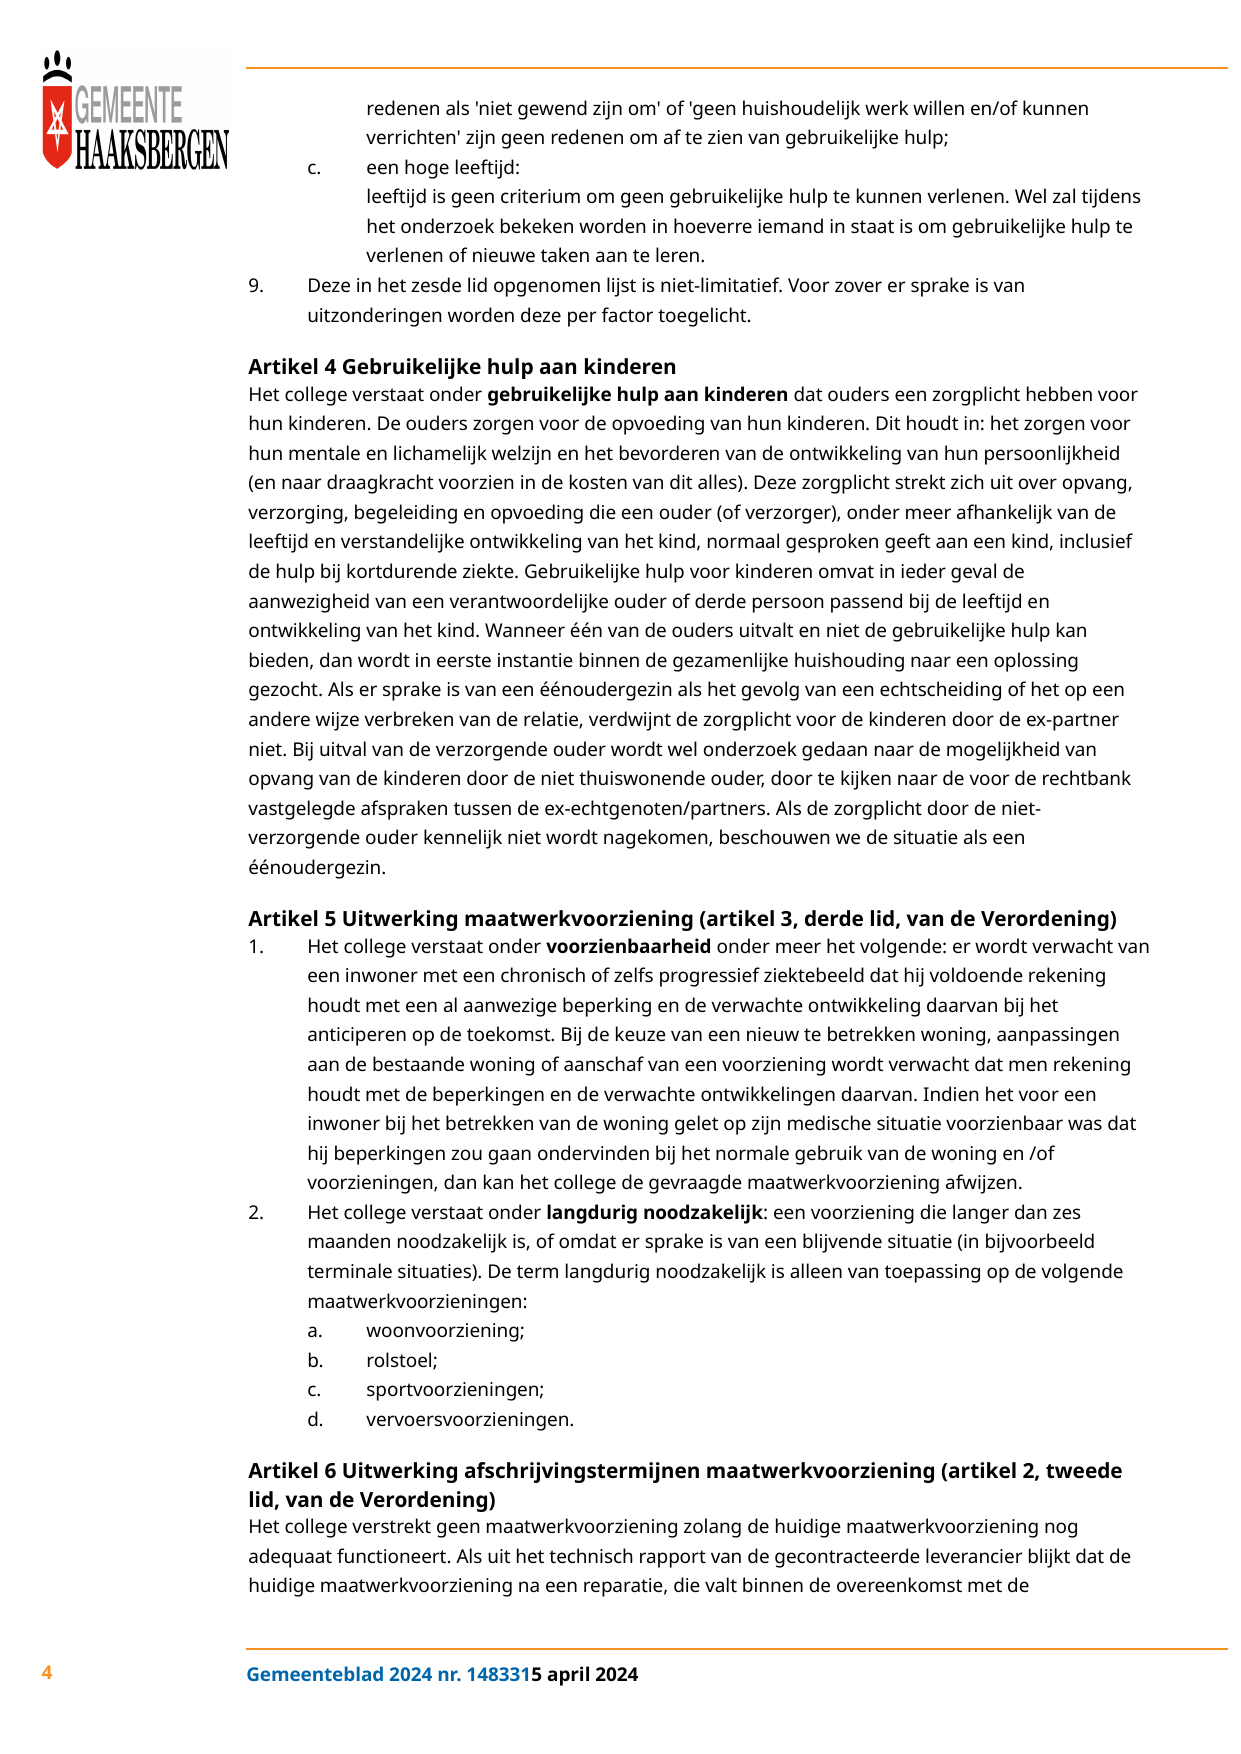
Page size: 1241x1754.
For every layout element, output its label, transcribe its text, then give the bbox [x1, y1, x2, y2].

list leeftijd is geen criterium om geen gebruikelijke hulp te kunnen verlenen. Wel zal tijdens het onderzoek bekeken worden in hoeverre iemand in staat is om gebruikelijke hulp te verlenen of nieuwe taken aan te leren. [307, 183, 1152, 268]
text Artikel 4 Gebruikelijke hulp aan kinderen [248, 352, 1152, 381]
text Artikel 5 Uitwerking maatwerkvoorziening (artikel 3, derde lid, van de Verordening) [248, 904, 1152, 933]
list woonvoorziening; [307, 1317, 1152, 1343]
list Het college verstaat onder langdurig noodzakelijk: een voorziening die langer dan zes maanden noodzakelijk is, of omdat er sprake is van een blijvende situatie (in bijvoorbeeld terminale situaties). De term langdurig noodzakelijk is alleen van toepassing op de volgende maatwerkvoorzieningen: [248, 1199, 1152, 1314]
text Het college verstaat onder gebruikelijke hulp aan kinderen dat ouders een zorgplicht hebben voor hun kinderen. De ouders zorgen voor de opvoeding van hun kinderen. Dit houdt in: het zorgen voor hun mentale en lichamelijk welzijn en het bevorderen van de ontwikkeling van hun persoonlijkheid (en naar draagkracht voorzien in de kosten van dit alles). Deze zorgplicht strekt zich uit over opvang, verzorging, begeleiding en opvoeding die een ouder (of verzorger), onder meer afhankelijk van de leeftijd en verstandelijke ontwikkeling van het kind, normaal gesproken geeft aan een kind, inclusief de hulp bij kortdurende ziekte. Gebruikelijke hulp voor kinderen omvat in ieder geval de aanwezigheid van een verantwoordelijke ouder of derde persoon passend bij de leeftijd en ontwikkeling van het kind. Wanneer één van de ouders uitvalt en niet de gebruikelijke hulp kan bieden, dan wordt in eerste instantie binnen de gezamenlijke huishouding naar een oplossing gezocht. Als er sprake is van een éénoudergezin als het gevolg van een echtscheiding of het op een andere wijze verbreken van de relatie, verdwijnt de zorgplicht voor de kinderen door de ex-partner niet. Bij uitval van de verzorgende ouder wordt wel onderzoek gedaan naar de mogelijkheid van opvang van de kinderen door de niet thuiswonende ouder, door te kijken naar de voor de rechtbank vastgelegde afspraken tussen de ex-echtgenoten/partners. Als de zorgplicht door de niet-verzorgende ouder kennelijk niet wordt nagekomen, beschouwen we de situatie als een éénoudergezin. [248, 381, 1152, 880]
list sportvoorzieningen; [307, 1377, 1152, 1402]
list Het college verstaat onder voorzienbaarheid onder meer het volgende: er wordt verwacht van een inwoner met een chronisch of zelfs progressief ziektebeeld dat hij voldoende rekening houdt met een al aanwezige beperking en de verwachte ontwikkeling daarvan bij het anticiperen op de toekomst. Bij de keuze van een nieuw te betrekken woning, aanpassingen aan de bestaande woning of aanschaf van een voorziening wordt verwacht dat men rekening houdt met de beperkingen en de verwachte ontwikkelingen daarvan. Indien het voor een inwoner bij het betrekken van de woning gelet op zijn medische situatie voorzienbaar was dat hij beperkingen zou gaan ondervinden bij het normale gebruik van de woning en /of voorzieningen, dan kan het college de gevraagde maatwerkvoorziening afwijzen. [248, 933, 1152, 1195]
list een hoge leeftijd: [307, 154, 1152, 180]
list redenen als 'niet gewend zijn om' of 'geen huishoudelijk werk willen en/of kunnen verrichten' zijn geen redenen om af te zien van gebruikelijke hulp; [307, 95, 1152, 150]
text Het college verstrekt geen maatwerkvoorziening zolang de huidige maatwerkvoorziening nog adequaat functioneert. Als uit het technisch rapport van de gecontracteerde leverancier blijkt dat de huidige maatwerkvoorziening na een reparatie, die valt binnen de overeenkomst met de [248, 1513, 1152, 1598]
text Artikel 6 Uitwerking afschrijvingstermijnen maatwerkvoorziening (artikel 2, tweede lid, van de Verordening) [248, 1457, 1152, 1513]
list rolstoel; [307, 1347, 1152, 1373]
list vervoersvoorzieningen. [307, 1406, 1152, 1432]
picture [41, 47, 231, 172]
list Deze in het zesde lid opgenomen lijst is niet-limitatief. Voor zover er sprake is van uitzonderingen worden deze per factor toegelicht. [248, 272, 1152, 328]
